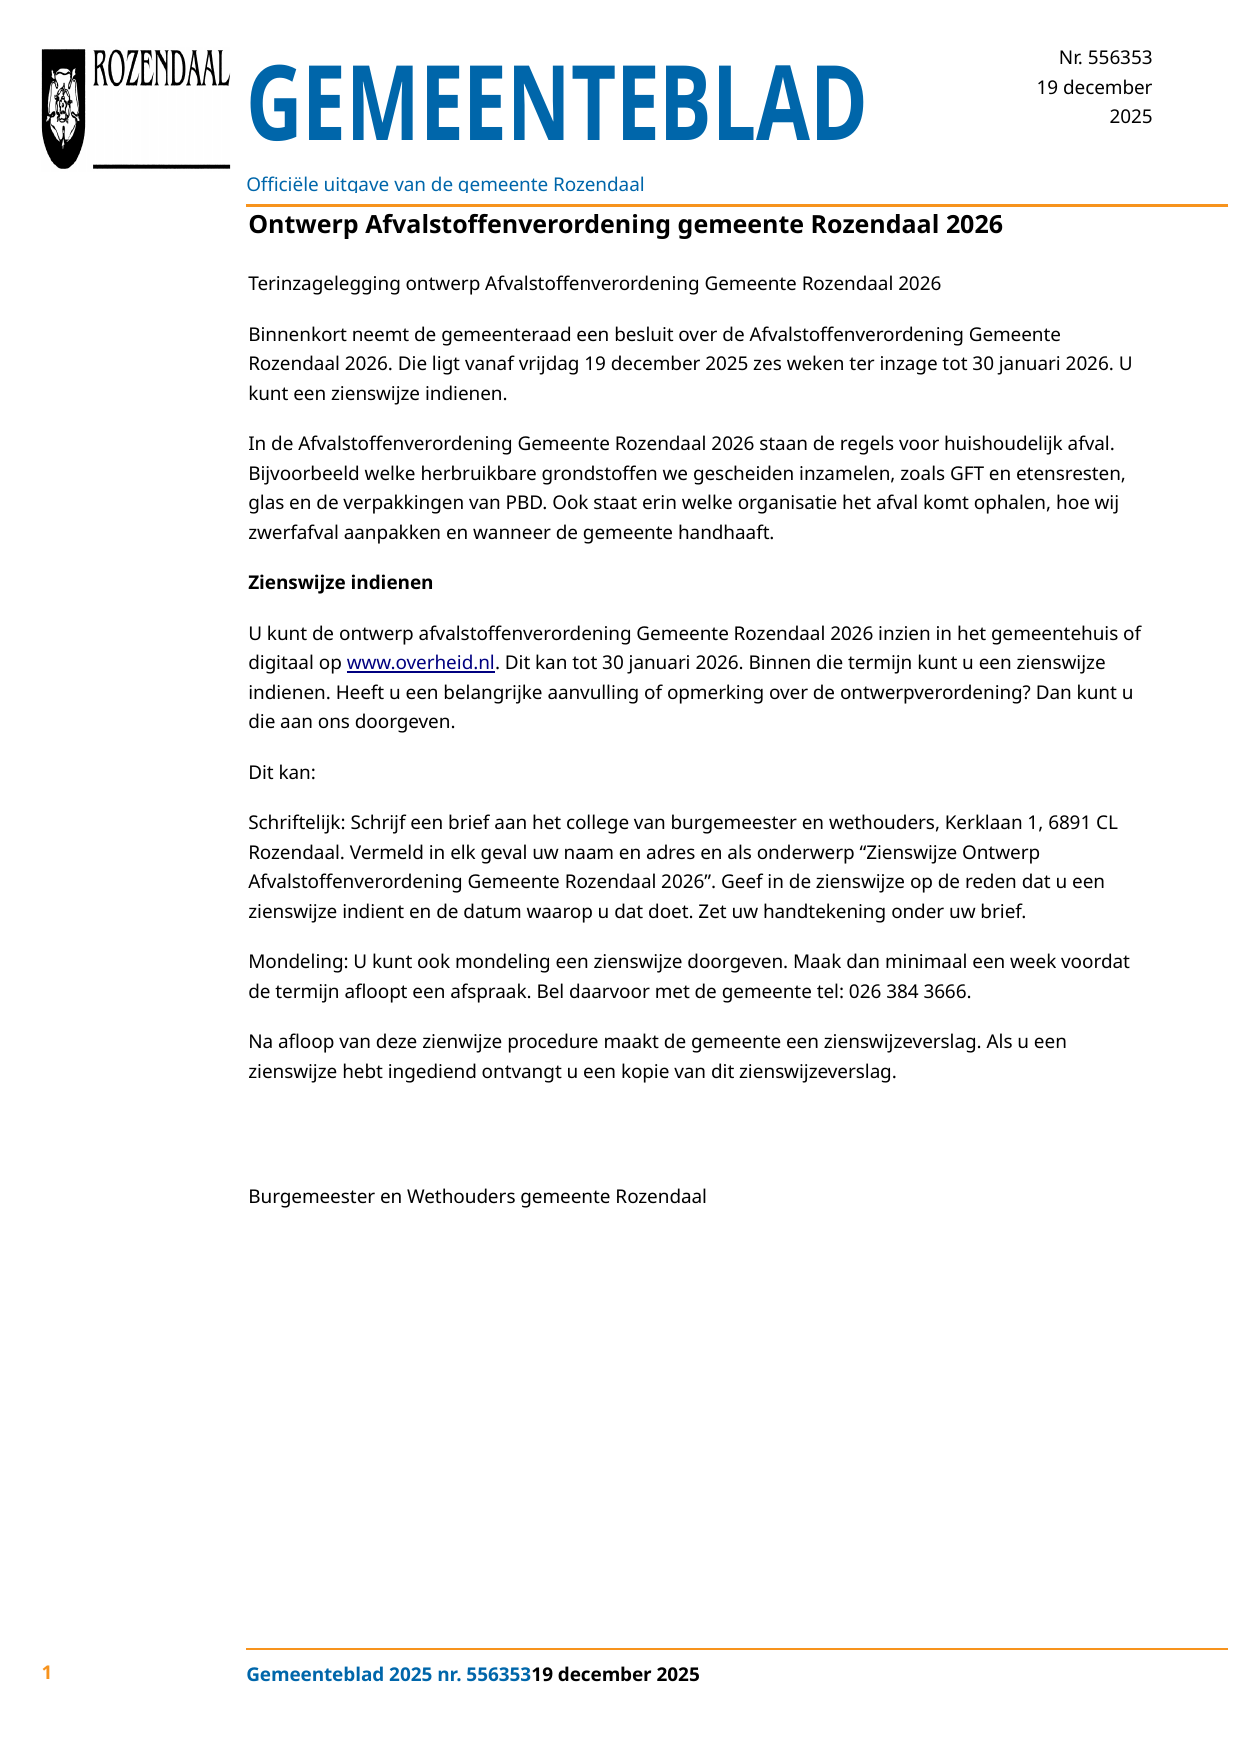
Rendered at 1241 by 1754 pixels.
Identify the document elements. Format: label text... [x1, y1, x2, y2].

text Dit kan: [248, 759, 1152, 785]
text Mondeling: U kunt ook mondeling een zienswijze doorgeven. Maak dan minimaal een week voordat de termijn afloopt een afspraak. Bel daarvoor met de gemeente tel: 026 384 3666. [248, 949, 1152, 1004]
text Zienswijze indienen [248, 569, 1152, 595]
text Terinzagelegging ontwerp Afvalstoffenverordening Gemeente Rozendaal 2026 [248, 270, 1152, 296]
text In de Afvalstoffenverordening Gemeente Rozendaal 2026 staan de regels voor huishoudelijk afval. Bijvoorbeeld welke herbruikbare grondstoffen we gescheiden inzamelen, zoals GFT en etensresten, glas en de verpakkingen van PBD. Ook staat erin welke organisatie het afval komt ophalen, hoe wij zwerfafval aanpakken en wanneer de gemeente handhaaft. [248, 430, 1152, 545]
text Binnenkort neemt de gemeenteraad een besluit over de Afvalstoffenverordening Gemeente Rozendaal 2026. Die ligt vanaf vrijdag 19 december 2025 zes weken ter inzage tot 30 januari 2026. U kunt een zienswijze indienen. [248, 321, 1152, 406]
text Burgemeester en Wethouders gemeente Rozendaal [248, 1183, 1152, 1209]
text Ontwerp Afvalstoffenverordening gemeente Rozendaal 2026 [248, 207, 1152, 241]
text Na afloop van deze zienwijze procedure maakt de gemeente een zienswijzeverslag. Als u een zienswijze hebt ingediend ontvangt u een kopie van dit zienswijzeverslag. [248, 1029, 1152, 1084]
text U kunt de ontwerp afvalstoffenverordening Gemeente Rozendaal 2026 inzien in het gemeentehuis of digitaal op www.overheid.nl. Dit kan tot 30 januari 2026. Binnen die termijn kunt u een zienswijze indienen. Heeft u een belangrijke aanvulling of opmerking over de ontwerpverordening? Dan kunt u die aan ons doorgeven. [248, 620, 1152, 734]
text Schriftelijk: Schrijf een brief aan het college van burgemeester en wethouders, Kerklaan 1, 6891 CL Rozendaal. Vermeld in elk geval uw naam en adres en als onderwerp “Zienswijze Ontwerp Afvalstoffenverordening Gemeente Rozendaal 2026”. Geef in de zienswijze op de reden dat u een zienswijze indient en de datum waarop u dat doet. Zet uw handtekening onder uw brief. [248, 809, 1152, 924]
picture [41, 47, 231, 172]
